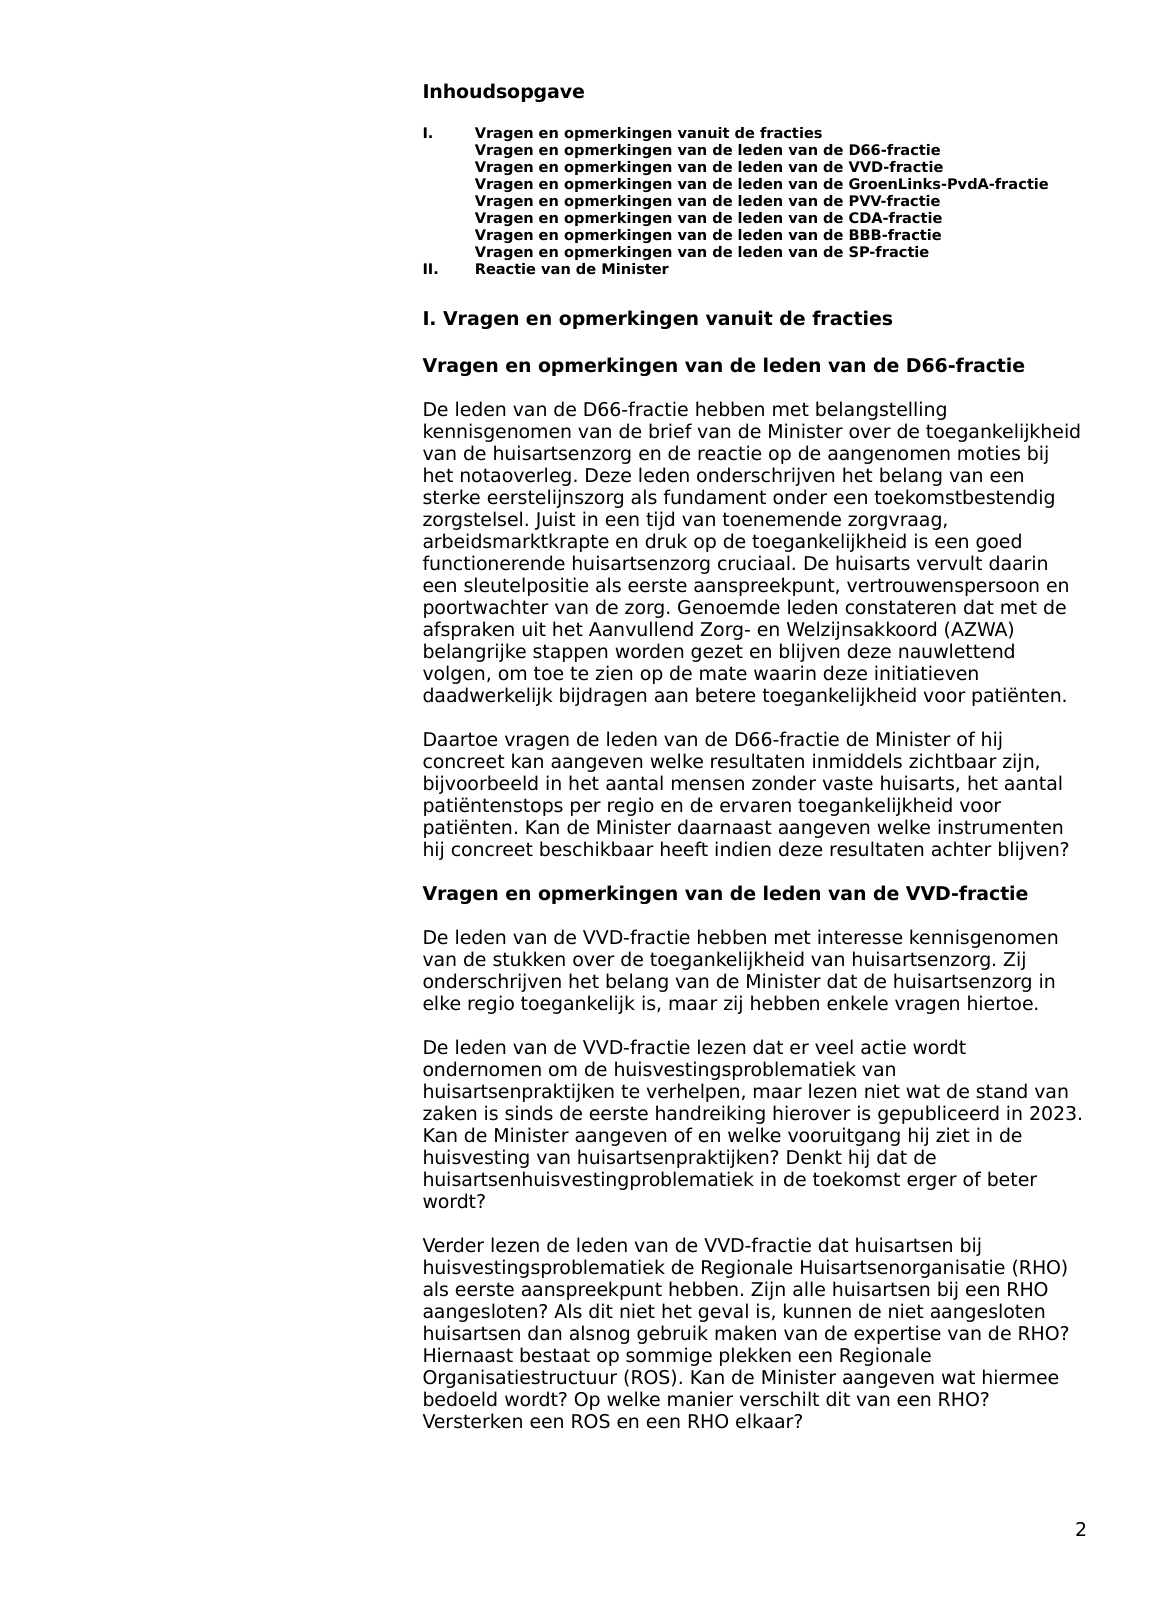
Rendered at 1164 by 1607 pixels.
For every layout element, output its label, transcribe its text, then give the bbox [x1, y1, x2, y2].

text De leden van de VVD-fractie lezen dat er veel actie wordt ondernomen om de huisvestingsproblematiek van huisartsenpraktijken te verhelpen, maar lezen niet wat de stand van zaken is sinds de eerste handreiking hierover is gepubliceerd in 2023. Kan de Minister aangeven of en welke vooruitgang hij ziet in de huisvesting van huisartsenpraktijken? Denkt hij dat de huisartsenhuisvestingproblematiek in de toekomst erger of beter wordt? [422, 1037, 1087, 1213]
subtitle Inhoudsopgave [422, 81, 1087, 103]
table_cell Reactie van de Minister [469, 261, 1087, 278]
subtitle Vragen en opmerkingen van de leden van de VVD-fractie [422, 883, 1087, 905]
text Daartoe vragen de leden van de D66-fractie de Minister of hij concreet kan aangeven welke resultaten inmiddels zichtbaar zijn, bijvoorbeeld in het aantal mensen zonder vaste huisarts, het aantal patiëntenstops per regio en de ervaren toegankelijkheid voor patiënten. Kan de Minister daarnaast aangeven welke instrumenten hij concreet beschikbaar heeft indien deze resultaten achter blijven? [422, 729, 1087, 861]
table_cell [422, 159, 469, 176]
table_cell Vragen en opmerkingen van de leden van de VVD-fractie [469, 159, 1087, 176]
table_cell [422, 176, 469, 193]
table_cell [422, 244, 469, 261]
table_cell Vragen en opmerkingen van de leden van de BBB-fractie [469, 227, 1087, 244]
table_header Vragen en opmerkingen vanuit de fracties [469, 125, 1087, 142]
table_cell [422, 193, 469, 210]
table_cell [422, 227, 469, 244]
subtitle Vragen en opmerkingen van de leden van de D66-fractie [422, 355, 1087, 377]
table_cell Vragen en opmerkingen van de leden van de SP-fractie [469, 244, 1087, 261]
table_header I. [422, 125, 469, 142]
table_cell Vragen en opmerkingen van de leden van de D66-fractie [469, 142, 1087, 159]
table_cell Vragen en opmerkingen van de leden van de CDA-fractie [469, 210, 1087, 227]
text Verder lezen de leden van de VVD-fractie dat huisartsen bij huisvestingsproblematiek de Regionale Huisartsenorganisatie (RHO) als eerste aanspreekpunt hebben. Zijn alle huisartsen bij een RHO aangesloten? Als dit niet het geval is, kunnen de niet aangesloten huisartsen dan alsnog gebruik maken van de expertise van de RHO? Hiernaast bestaat op sommige plekken een Regionale Organisatiestructuur (ROS). Kan de Minister aangeven wat hiermee bedoeld wordt? Op welke manier verschilt dit van een RHO? Versterken een ROS en een RHO elkaar? [422, 1235, 1087, 1433]
table_cell Vragen en opmerkingen van de leden van de GroenLinks-PvdA-fractie [469, 176, 1087, 193]
text De leden van de VVD-fractie hebben met interesse kennisgenomen van de stukken over de toegankelijkheid van huisartsenzorg. Zij onderschrijven het belang van de Minister dat de huisartsenzorg in elke regio toegankelijk is, maar zij hebben enkele vragen hiertoe. [422, 927, 1087, 1015]
text De leden van de D66-fractie hebben met belangstelling kennisgenomen van de brief van de Minister over de toegankelijkheid van de huisartsenzorg en de reactie op de aangenomen moties bij het notaoverleg. Deze leden onderschrijven het belang van een sterke eerstelijnszorg als fundament onder een toekomstbestendig zorgstelsel. Juist in een tijd van toenemende zorgvraag, arbeidsmarktkrapte en druk op de toegankelijkheid is een goed functionerende huisartsenzorg cruciaal. De huisarts vervult daarin een sleutelpositie als eerste aanspreekpunt, vertrouwenspersoon en poortwachter van de zorg. Genoemde leden constateren dat met de afspraken uit het Aanvullend Zorg- en Welzijnsakkoord (AZWA) belangrijke stappen worden gezet en blijven deze nauwlettend volgen, om toe te zien op de mate waarin deze initiatieven daadwerkelijk bijdragen aan betere toegankelijkheid voor patiënten. [422, 399, 1087, 707]
subtitle I. Vragen en opmerkingen vanuit de fracties [422, 308, 1087, 330]
table_cell Vragen en opmerkingen van de leden van de PVV-fractie [469, 193, 1087, 210]
table_cell II. [422, 261, 469, 278]
table_cell [422, 210, 469, 227]
table_cell [422, 142, 469, 159]
